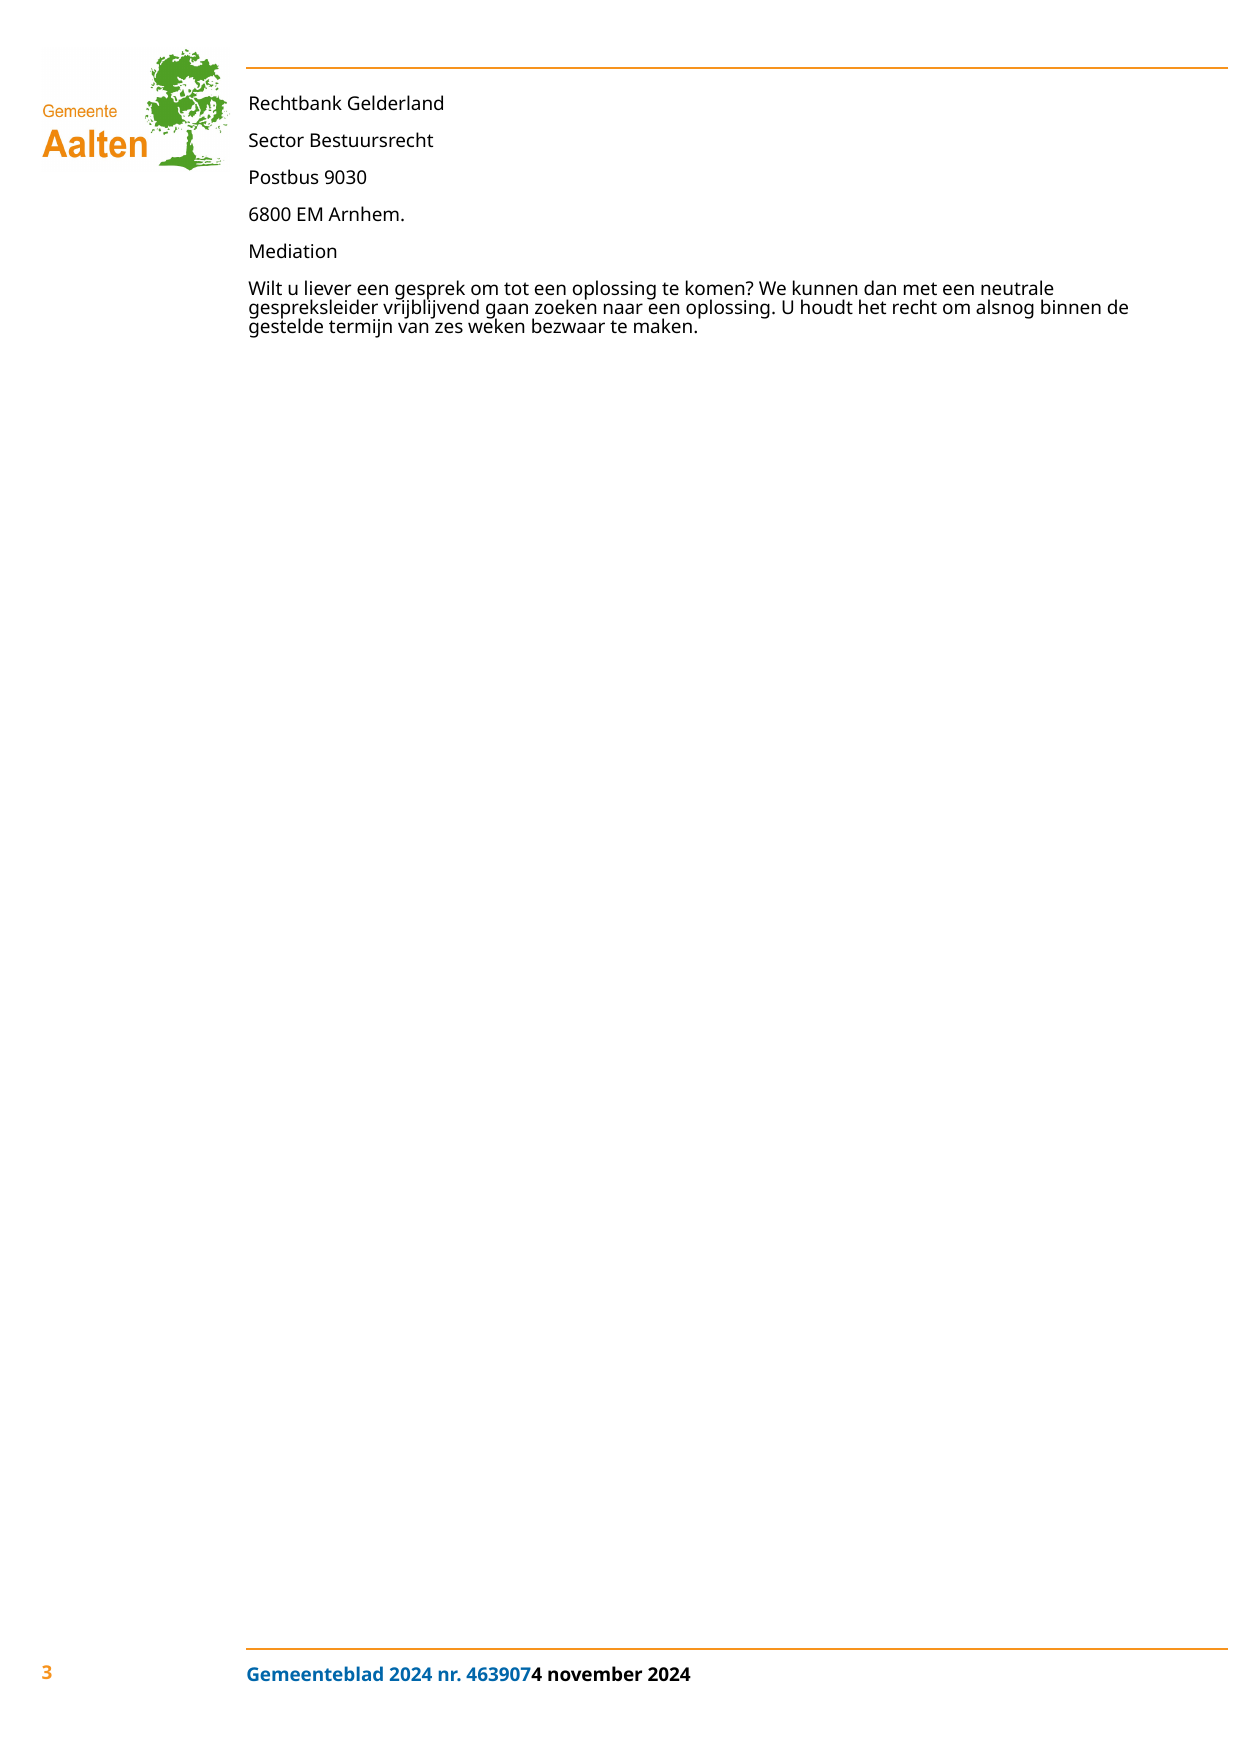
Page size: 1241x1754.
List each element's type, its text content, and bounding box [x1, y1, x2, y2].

text Mediation [248, 243, 1152, 262]
text Postbus 9030 [248, 169, 1152, 188]
text Sector Bestuursrecht [248, 132, 1152, 151]
text Wilt u liever een gesprek om tot een oplossing te komen? We kunnen dan met een neutrale gespreksleider vrijblijvend gaan zoeken naar een oplossing. U houdt het recht om alsnog binnen de gestelde termijn van zes weken bezwaar te maken. [248, 280, 1152, 337]
picture [41, 47, 231, 172]
text 6800 EM Arnhem. [248, 206, 1152, 225]
text Rechtbank Gelderland [248, 95, 1152, 114]
